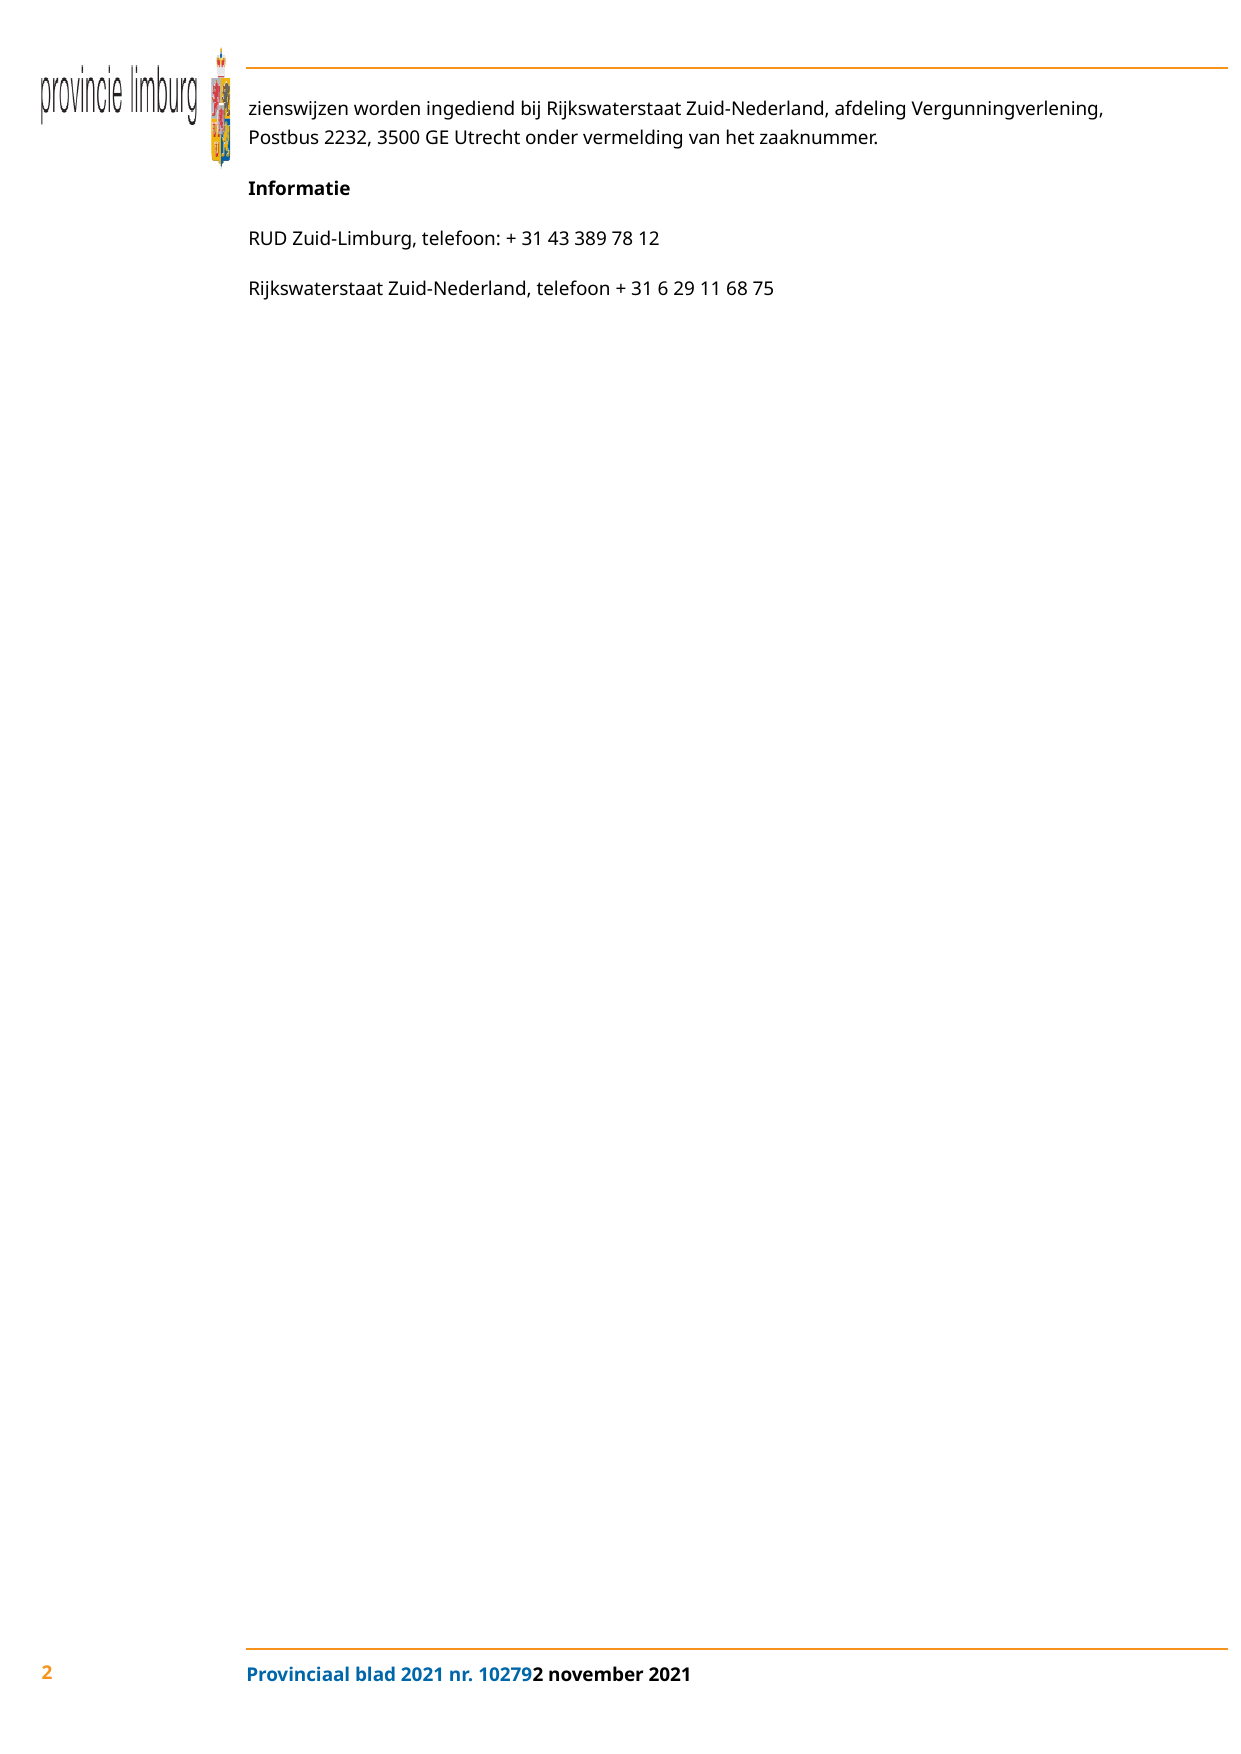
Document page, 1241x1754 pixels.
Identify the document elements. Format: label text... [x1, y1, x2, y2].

text Rijkswaterstaat Zuid-Nederland, telefoon + 31 6 29 11 68 75 [248, 276, 1152, 301]
text Informatie [248, 175, 1152, 201]
text zienswijzen worden ingediend bij Rijkswaterstaat Zuid-Nederland, afdeling Vergunningverlening, Postbus 2232, 3500 GE Utrecht onder vermelding van het zaaknummer. [248, 95, 1152, 150]
text RUD Zuid-Limburg, telefoon: + 31 43 389 78 12 [248, 225, 1152, 251]
picture [41, 47, 231, 172]
